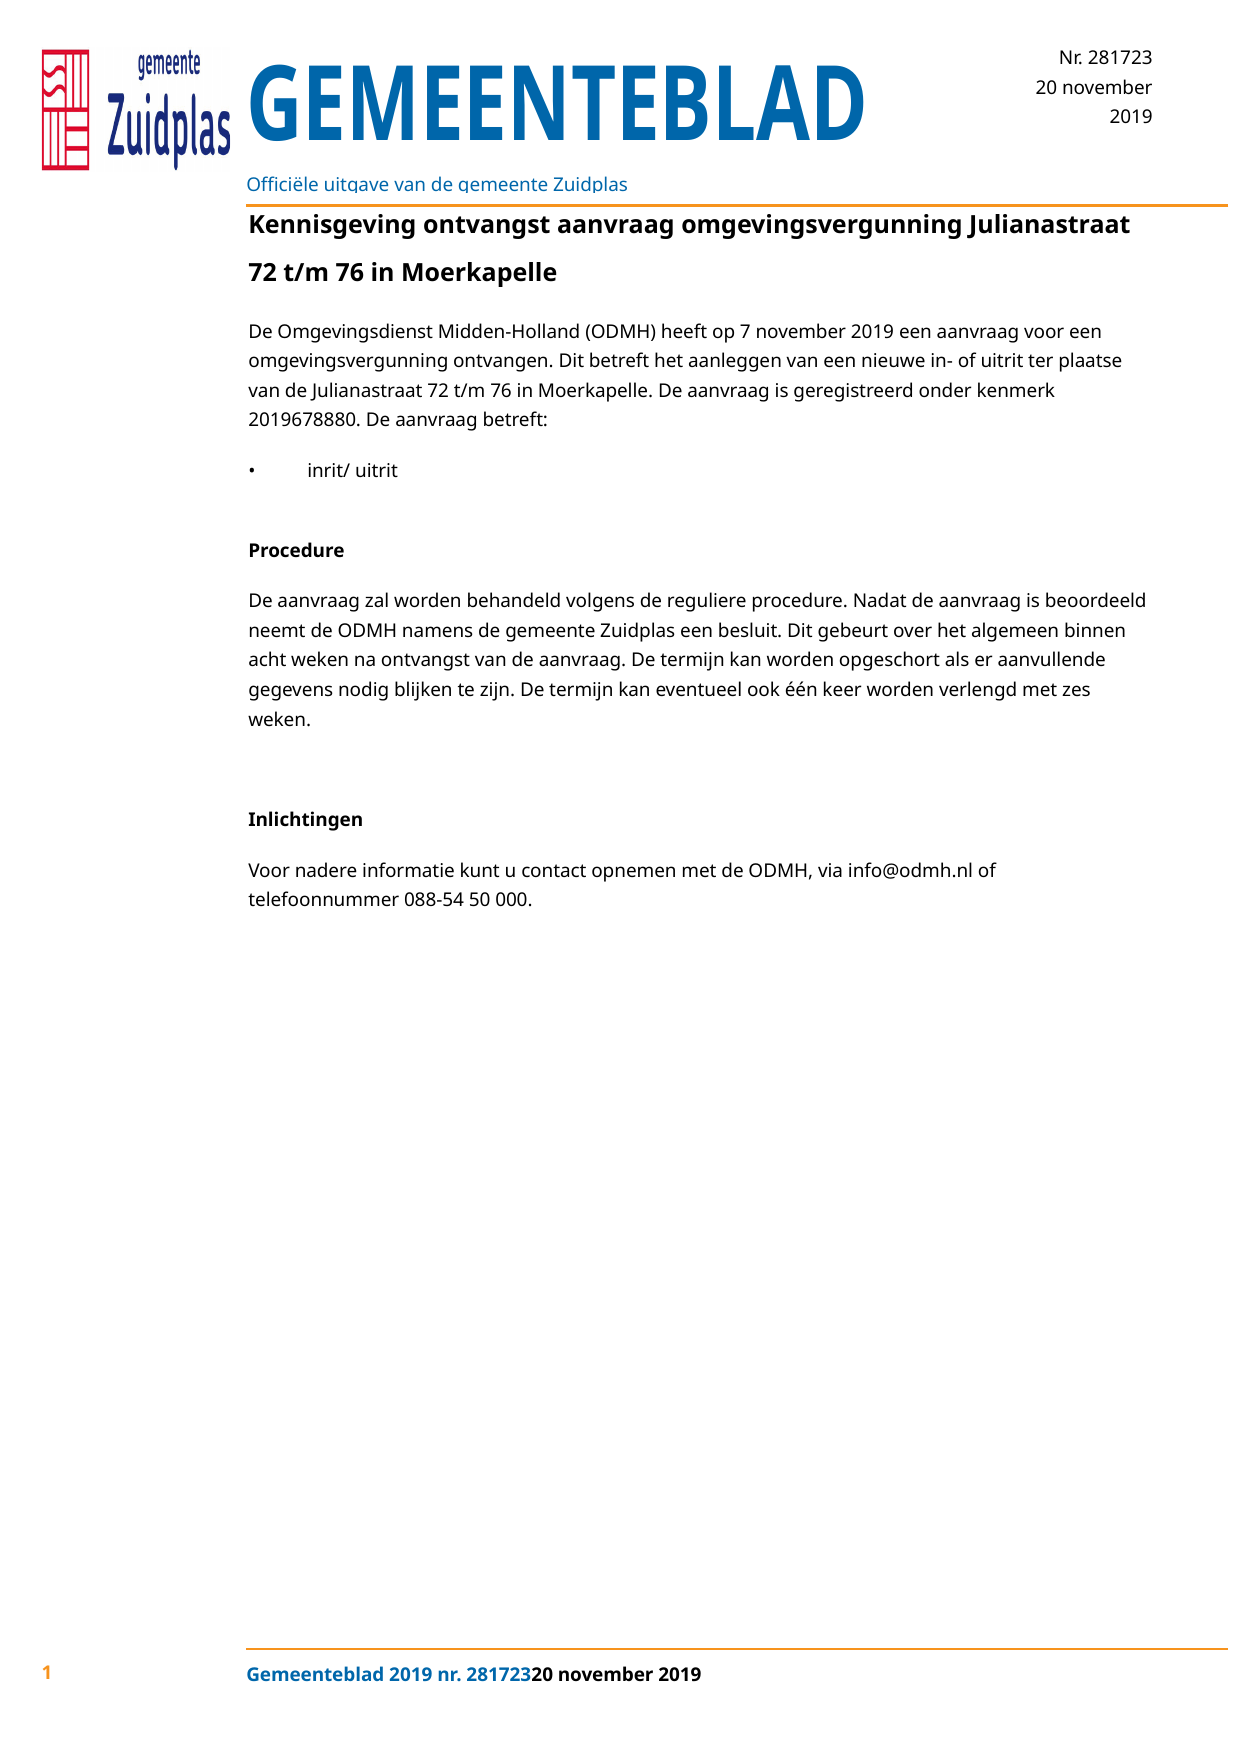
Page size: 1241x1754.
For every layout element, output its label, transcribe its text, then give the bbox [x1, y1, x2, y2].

list inrit/ uitrit [248, 457, 1152, 483]
text Voor nadere informatie kunt u contact opnemen met de ODMH, via info@odmh.nl of telefoonnummer 088-54 50 000. [248, 857, 1152, 912]
text Procedure [248, 537, 1152, 563]
text De aanvraag zal worden behandeld volgens de reguliere procedure. Nadat de aanvraag is beoordeeld neemt de ODMH namens de gemeente Zuidplas een besluit. Dit gebeurt over het algemeen binnen acht weken na ontvangst van de aanvraag. De termijn kan worden opgeschort als er aanvullende gegevens nodig blijken te zijn. De termijn kan eventueel ook één keer worden verlengd met zes weken. [248, 587, 1152, 732]
text Inlichtingen [248, 807, 1152, 832]
text Kennisgeving ontvangst aanvraag omgevingsvergunning Julianastraat 72 t/m 76 in Moerkapelle [248, 207, 1152, 288]
text De Omgevingsdienst Midden-Holland (ODMH) heeft op 7 november 2019 een aanvraag voor een omgevingsvergunning ontvangen. Dit betreft het aanleggen van een nieuwe in- of uitrit ter plaatse van de Julianastraat 72 t/m 76 in Moerkapelle. De aanvraag is geregistreerd onder kenmerk 2019678880. De aanvraag betreft: [248, 318, 1152, 432]
picture [41, 47, 231, 172]
